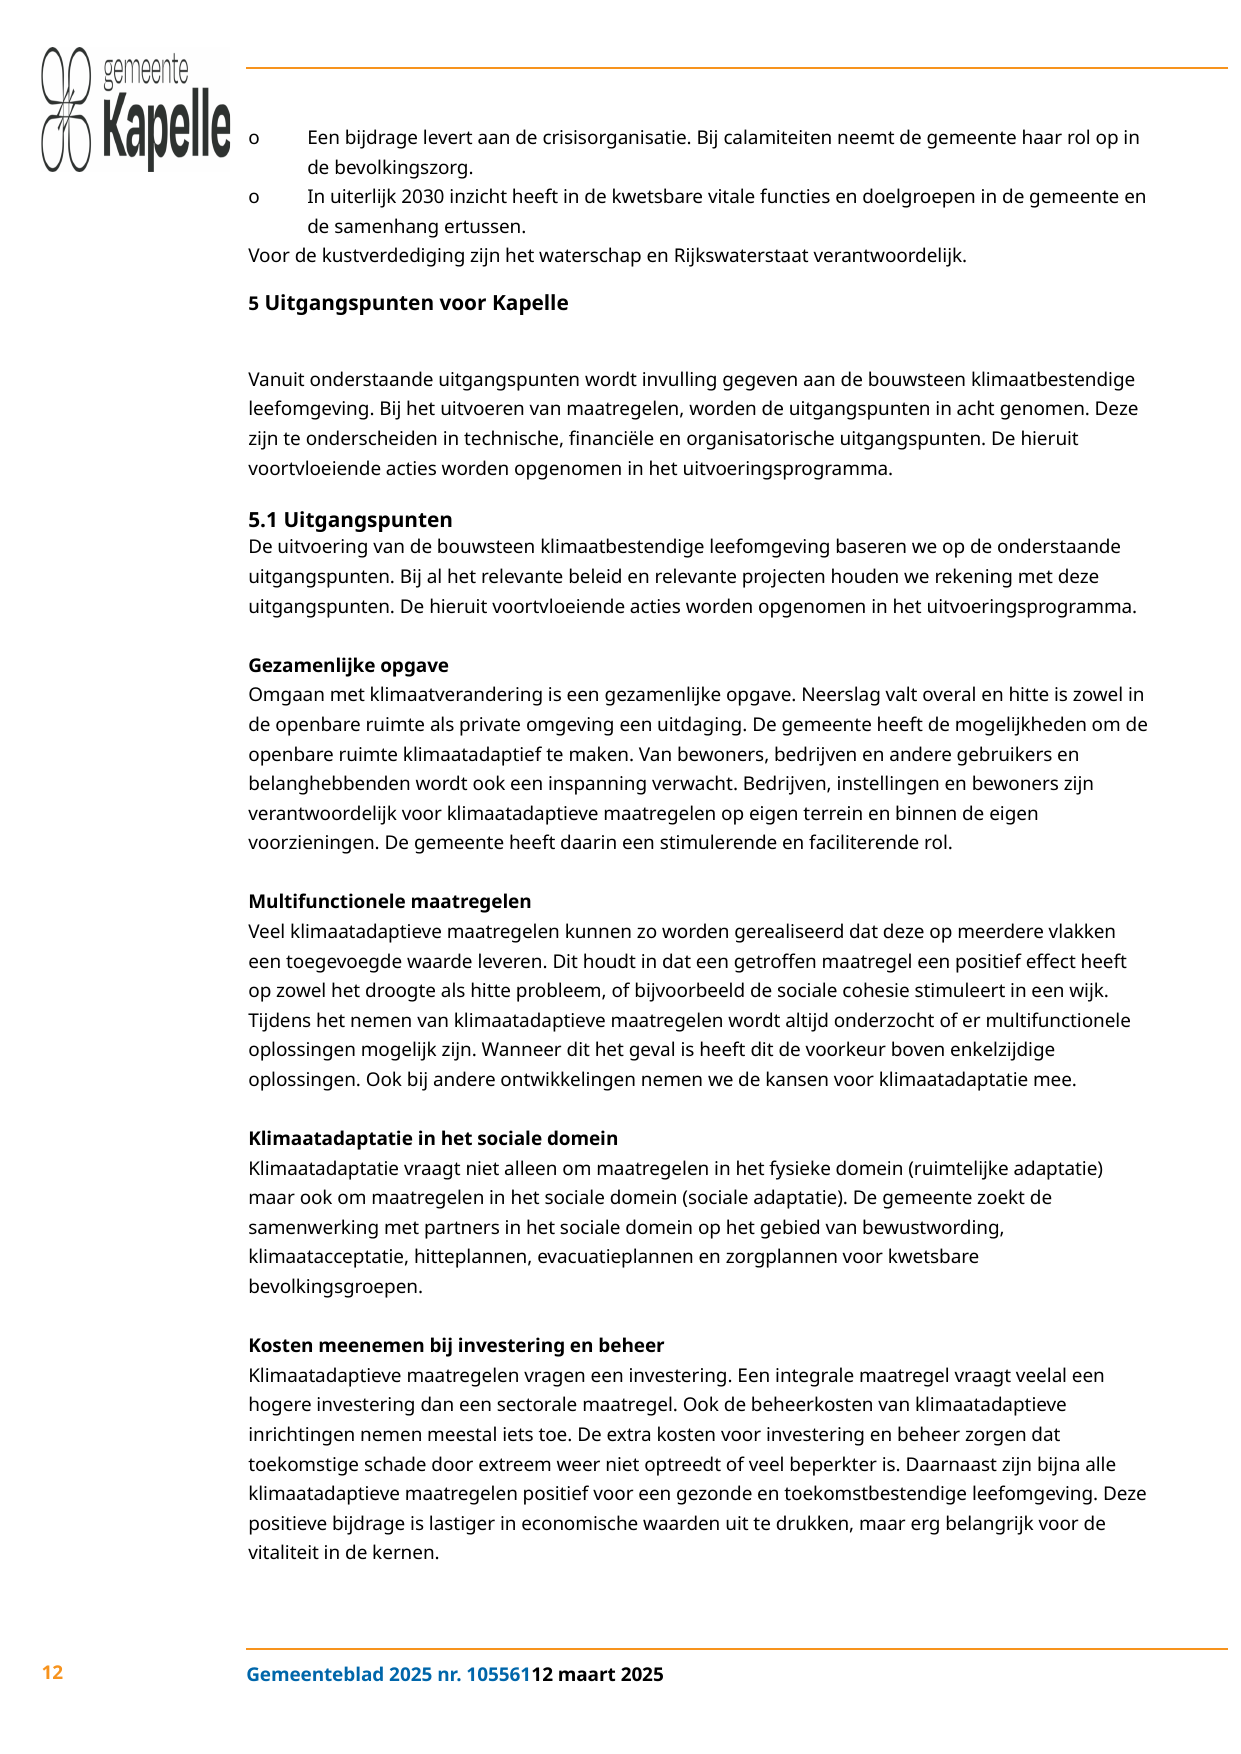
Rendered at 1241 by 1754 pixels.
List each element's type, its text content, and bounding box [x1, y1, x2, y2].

text 5 Uitgangspunten voor Kapelle [248, 288, 1152, 317]
text Gezamenlijke opgave [248, 652, 1152, 678]
list Een bijdrage levert aan de crisisorganisatie. Bij calamiteiten neemt de gemeente haar rol op in de bevolkingszorg. [248, 124, 1152, 180]
text Multifunctionele maatregelen [248, 889, 1152, 914]
picture [41, 47, 231, 172]
text Voor de kustverdediging zijn het waterschap en Rijkswaterstaat verantwoordelijk. [248, 243, 1152, 268]
text Klimaatadaptieve maatregelen vragen een investering. Een integrale maatregel vraagt veelal een hogere investering dan een sectorale maatregel. Ook de beheerkosten van klimaatadaptieve inrichtingen nemen meestal iets toe. De extra kosten voor investering en beheer zorgen dat toekomstige schade door extreem weer niet optreedt of veel beperkter is. Daarnaast zijn bijna alle klimaatadaptieve maatregelen positief voor een gezonde en toekomstbestendige leefomgeving. Deze positieve bijdrage is lastiger in economische waarden uit te drukken, maar erg belangrijk voor de vitaliteit in de kernen. [248, 1362, 1152, 1565]
text De uitvoering van de bouwsteen klimaatbestendige leefomgeving baseren we op de onderstaande uitgangspunten. Bij al het relevante beleid en relevante projecten houden we rekening met deze uitgangspunten. De hieruit voortvloeiende acties worden opgenomen in het uitvoeringsprogramma. [248, 534, 1152, 618]
text 5.1 Uitgangspunten [248, 505, 1152, 534]
text Veel klimaatadaptieve maatregelen kunnen zo worden gerealiseerd dat deze op meerdere vlakken een toegevoegde waarde leveren. Dit houdt in dat een getroffen maatregel een positief effect heeft op zowel het droogte als hitte probleem, of bijvoorbeeld de sociale cohesie stimuleert in een wijk. Tijdens het nemen van klimaatadaptieve maatregelen wordt altijd onderzocht of er multifunctionele oplossingen mogelijk zijn. Wanneer dit het geval is heeft dit de voorkeur boven enkelzijdige oplossingen. Ook bij andere ontwikkelingen nemen we de kansen voor klimaatadaptatie mee. [248, 918, 1152, 1092]
text Omgaan met klimaatverandering is een gezamenlijke opgave. Neerslag valt overal en hitte is zowel in de openbare ruimte als private omgeving een uitdaging. De gemeente heeft de mogelijkheden om de openbare ruimte klimaatadaptief te maken. Van bewoners, bedrijven en andere gebruikers en belanghebbenden wordt ook een inspanning verwacht. Bedrijven, instellingen en bewoners zijn verantwoordelijk voor klimaatadaptieve maatregelen op eigen terrein en binnen de eigen voorzieningen. De gemeente heeft daarin een stimulerende en faciliterende rol. [248, 682, 1152, 855]
text Kosten meenemen bij investering en beheer [248, 1332, 1152, 1358]
list In uiterlijk 2030 inzicht heeft in de kwetsbare vitale functies en doelgroepen in de gemeente en de samenhang ertussen. [248, 183, 1152, 239]
text Klimaatadaptatie in het sociale domein [248, 1125, 1152, 1151]
text Vanuit onderstaande uitgangspunten wordt invulling gegeven aan de bouwsteen klimaatbestendige leefomgeving. Bij het uitvoeren van maatregelen, worden de uitgangspunten in acht genomen. Deze zijn te onderscheiden in technische, financiële en organisatorische uitgangspunten. De hieruit voortvloeiende acties worden opgenomen in het uitvoeringsprogramma. [248, 366, 1152, 481]
text Klimaatadaptatie vraagt niet alleen om maatregelen in het fysieke domein (ruimtelijke adaptatie) maar ook om maatregelen in het sociale domein (sociale adaptatie). De gemeente zoekt de samenwerking met partners in het sociale domein op het gebied van bewustwording, klimaatacceptatie, hitteplannen, evacuatieplannen en zorgplannen voor kwetsbare bevolkingsgroepen. [248, 1155, 1152, 1299]
